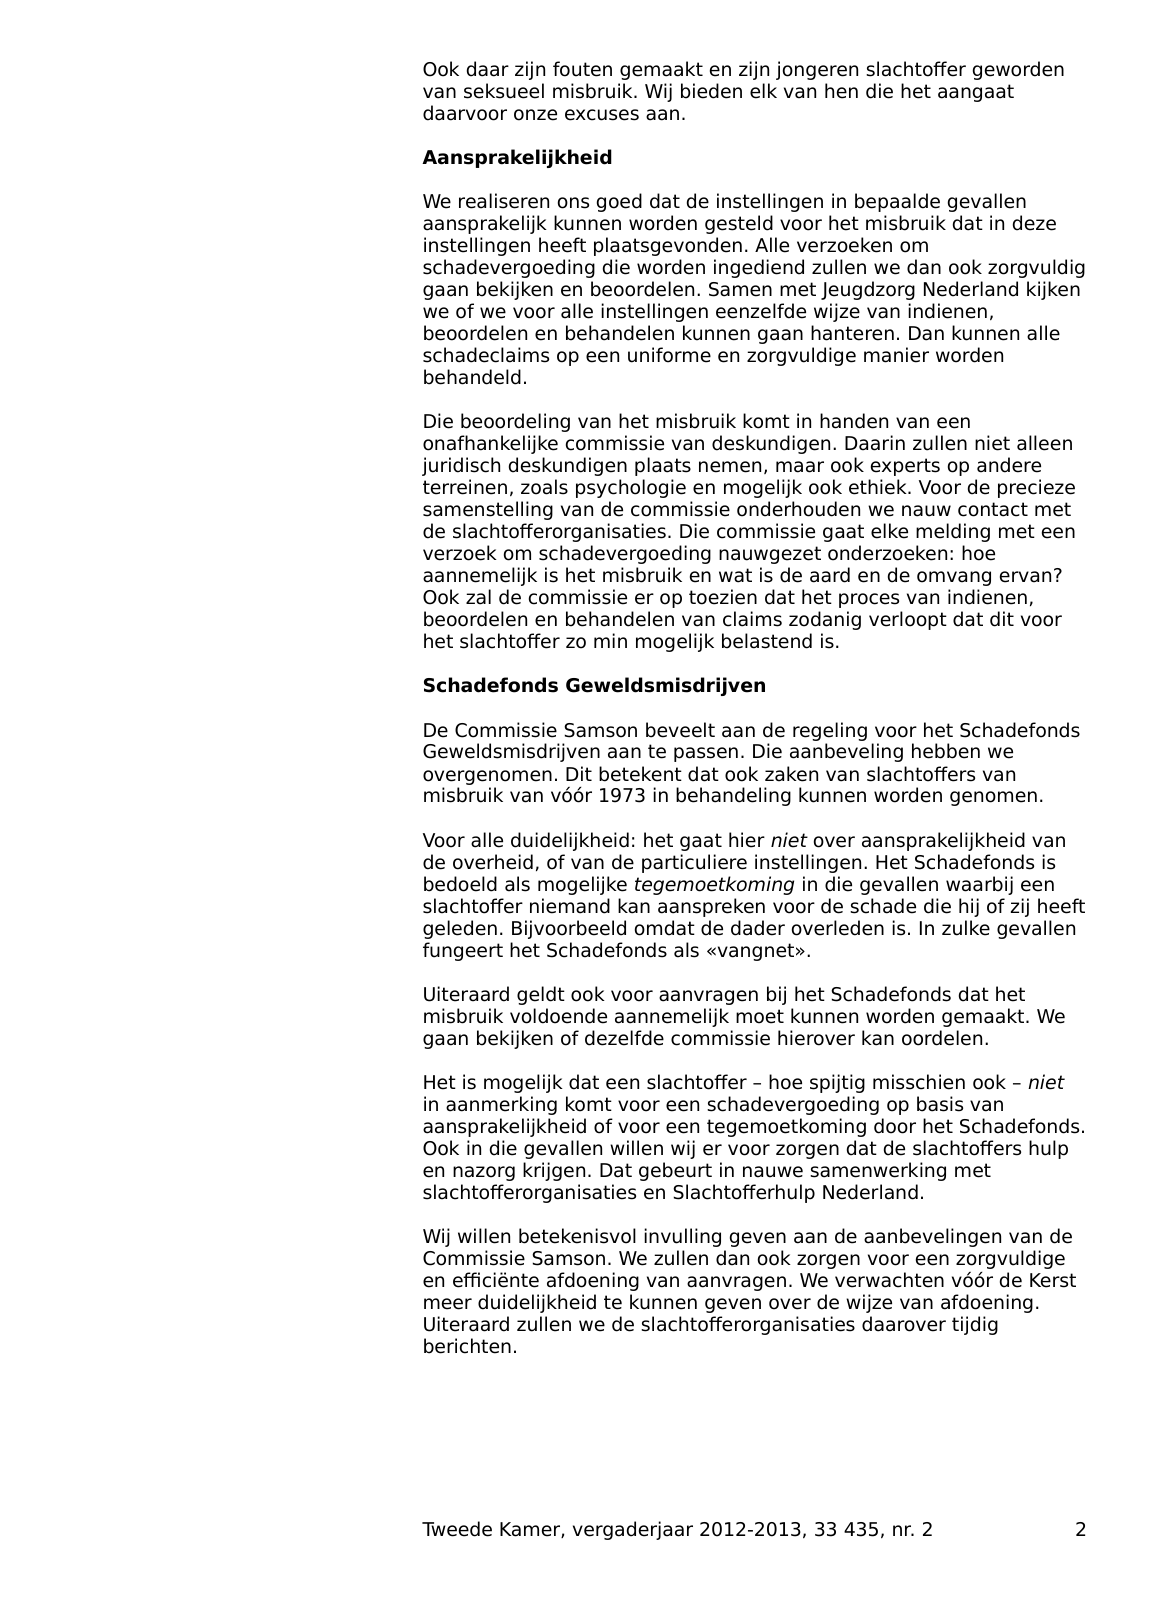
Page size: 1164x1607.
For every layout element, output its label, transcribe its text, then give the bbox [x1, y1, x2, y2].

subtitle Schadefonds Geweldsmisdrijven [422, 675, 1087, 697]
text Het is mogelijk dat een slachtoffer – hoe spijtig misschien ook – niet in aanmerking komt voor een schadevergoeding op basis van aansprakelijkheid of voor een tegemoetkoming door het Schadefonds. Ook in die gevallen willen wij er voor zorgen dat de slachtoffers hulp en nazorg krijgen. Dat gebeurt in nauwe samenwerking met slachtofferorganisaties en Slachtofferhulp Nederland. [422, 1072, 1087, 1204]
text Wij willen betekenisvol invulling geven aan de aanbevelingen van de Commissie Samson. We zullen dan ook zorgen voor een zorgvuldige en efficiënte afdoening van aanvragen. We verwachten vóór de Kerst meer duidelijkheid te kunnen geven over de wijze van afdoening. Uiteraard zullen we de slachtofferorganisaties daarover tijdig berichten. [422, 1226, 1087, 1358]
text De Commissie Samson beveelt aan de regeling voor het Schadefonds Geweldsmisdrijven aan te passen. Die aanbeveling hebben we overgenomen. Dit betekent dat ook zaken van slachtoffers van misbruik van vóór 1973 in behandeling kunnen worden genomen. [422, 719, 1087, 807]
text We realiseren ons goed dat de instellingen in bepaalde gevallen aansprakelijk kunnen worden gesteld voor het misbruik dat in deze instellingen heeft plaatsgevonden. Alle verzoeken om schadevergoeding die worden ingediend zullen we dan ook zorgvuldig gaan bekijken en beoordelen. Samen met Jeugdzorg Nederland kijken we of we voor alle instellingen eenzelfde wijze van indienen, beoordelen en behandelen kunnen gaan hanteren. Dan kunnen alle schadeclaims op een uniforme en zorgvuldige manier worden behandeld. [422, 191, 1087, 389]
text Uiteraard geldt ook voor aanvragen bij het Schadefonds dat het misbruik voldoende aannemelijk moet kunnen worden gemaakt. We gaan bekijken of dezelfde commissie hierover kan oordelen. [422, 984, 1087, 1049]
text Voor alle duidelijkheid: het gaat hier niet over aansprakelijkheid van de overheid, of van de particuliere instellingen. Het Schadefonds is bedoeld als mogelijke tegemoetkoming in die gevallen waarbij een slachtoffer niemand kan aanspreken voor de schade die hij of zij heeft geleden. Bijvoorbeeld omdat de dader overleden is. In zulke gevallen fungeert het Schadefonds als «vangnet». [422, 829, 1087, 961]
text Die beoordeling van het misbruik komt in handen van een onafhankelijke commissie van deskundigen. Daarin zullen niet alleen juridisch deskundigen plaats nemen, maar ook experts op andere terreinen, zoals psychologie en mogelijk ook ethiek. Voor de precieze samenstelling van de commissie onderhouden we nauw contact met de slachtofferorganisaties. Die commissie gaat elke melding met een verzoek om schadevergoeding nauwgezet onderzoeken: hoe aannemelijk is het misbruik en wat is de aard en de omvang ervan? Ook zal de commissie er op toezien dat het proces van indienen, beoordelen en behandelen van claims zodanig verloopt dat dit voor het slachtoffer zo min mogelijk belastend is. [422, 411, 1087, 653]
text Ook daar zijn fouten gemaakt en zijn jongeren slachtoffer geworden van seksueel misbruik. Wij bieden elk van hen die het aangaat daarvoor onze excuses aan. [422, 59, 1087, 125]
subtitle Aansprakelijkheid [422, 147, 1087, 169]
